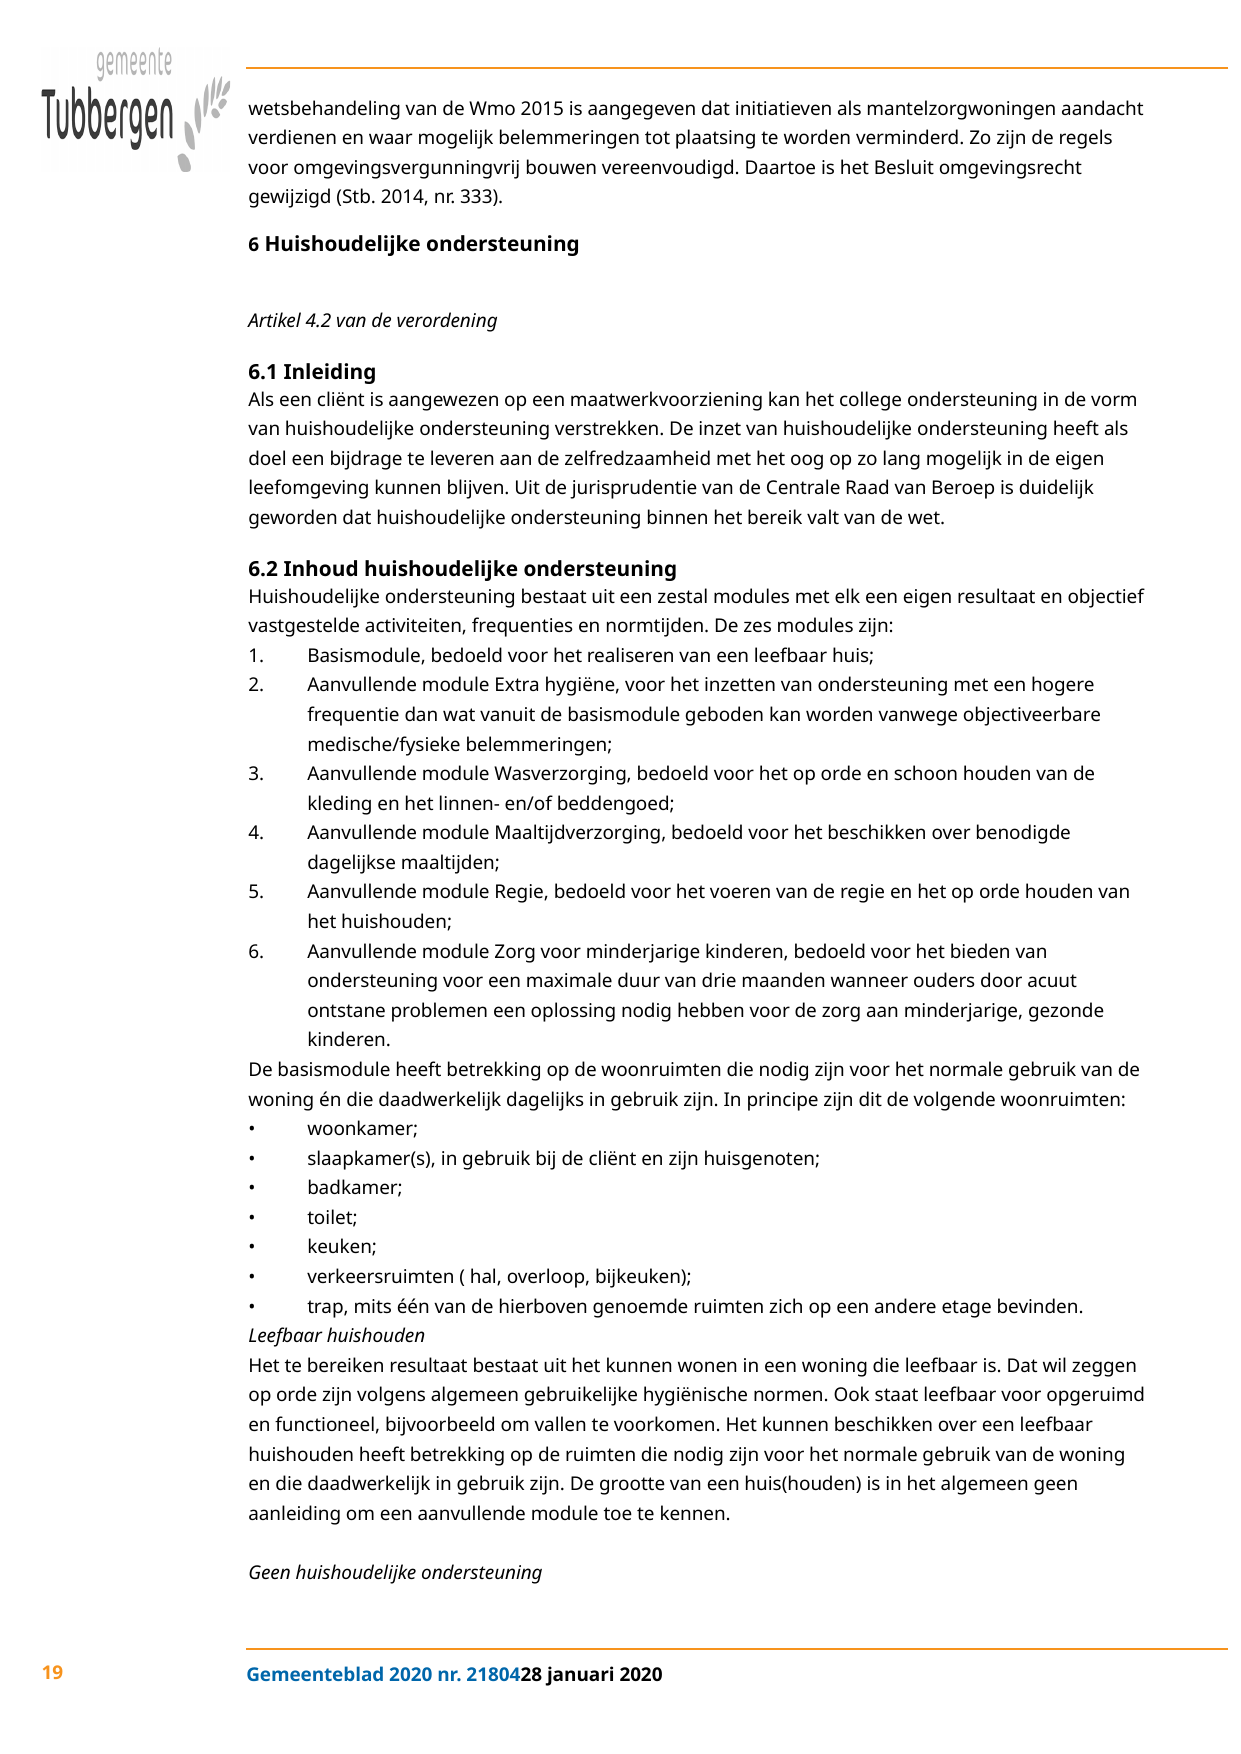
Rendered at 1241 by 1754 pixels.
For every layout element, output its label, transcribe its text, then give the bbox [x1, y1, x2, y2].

text 6 Huishoudelijke ondersteuning [248, 229, 1152, 258]
list trap, mits één van de hierboven genoemde ruimten zich op een andere etage bevinden. [248, 1293, 1152, 1319]
text Het te bereiken resultaat bestaat uit het kunnen wonen in een woning die leefbaar is. Dat wil zeggen op orde zijn volgens algemeen gebruikelijke hygiënische normen. Ook staat leefbaar voor opgeruimd en functioneel, bijvoorbeeld om vallen te voorkomen. Het kunnen beschikken over een leefbaar huishouden heeft betrekking op de ruimten die nodig zijn voor het normale gebruik van de woning en die daadwerkelijk in gebruik zijn. De grootte van een huis(houden) is in het algemeen geen aanleiding om een aanvullende module toe te kennen. [248, 1352, 1152, 1526]
list verkeersruimten ( hal, overloop, bijkeuken); [248, 1263, 1152, 1289]
text wetsbehandeling van de Wmo 2015 is aangegeven dat initiatieven als mantelzorgwoningen aandacht verdienen en waar mogelijk belemmeringen tot plaatsing te worden verminderd. Zo zijn de regels voor omgevingsvergunningvrij bouwen vereenvoudigd. Daartoe is het Besluit omgevingsrecht gewijzigd (Stb. 2014, nr. 333). [248, 95, 1152, 209]
list slaapkamer(s), in gebruik bij de cliënt en zijn huisgenoten; [248, 1145, 1152, 1171]
picture [41, 47, 231, 172]
text Als een cliënt is aangewezen op een maatwerkvoorziening kan het college ondersteuning in de vorm van huishoudelijke ondersteuning verstrekken. De inzet van huishoudelijke ondersteuning heeft als doel een bijdrage te leveren aan de zelfredzaamheid met het oog op zo lang mogelijk in de eigen leefomgeving kunnen blijven. Uit de jurisprudentie van de Centrale Raad van Beroep is duidelijk geworden dat huishoudelijke ondersteuning binnen het bereik valt van de wet. [248, 386, 1152, 530]
list keuken; [248, 1234, 1152, 1259]
text Huishoudelijke ondersteuning bestaat uit een zestal modules met elk een eigen resultaat en objectief vastgestelde activiteiten, frequenties en normtijden. De zes modules zijn: [248, 583, 1152, 638]
list Aanvullende module Maaltijdverzorging, bedoeld voor het beschikken over benodigde dagelijkse maaltijden; [248, 819, 1152, 875]
list Aanvullende module Zorg voor minderjarige kinderen, bedoeld voor het bieden van ondersteuning voor een maximale duur van drie maanden wanneer ouders door acuut ontstane problemen een oplossing nodig hebben voor de zorg aan minderjarige, gezonde kinderen. [248, 938, 1152, 1052]
list Aanvullende module Regie, bedoeld voor het voeren van de regie en het op orde houden van het huishouden; [248, 879, 1152, 934]
text 6.1 Inleiding [248, 357, 1152, 386]
text Geen huishoudelijke ondersteuning [248, 1559, 1152, 1585]
list woonkamer; [248, 1115, 1152, 1141]
list Basismodule, bedoeld voor het realiseren van een leefbaar huis; [248, 642, 1152, 668]
list Aanvullende module Extra hygiëne, voor het inzetten van ondersteuning met een hogere frequentie dan wat vanuit de basismodule geboden kan worden vanwege objectiveerbare medische/fysieke belemmeringen; [248, 672, 1152, 757]
list badkamer; [248, 1174, 1152, 1200]
text Leefbaar huishouden [248, 1322, 1152, 1348]
list toilet; [248, 1204, 1152, 1230]
text Artikel 4.2 van de verordening [248, 307, 1152, 333]
list Aanvullende module Wasverzorging, bedoeld voor het op orde en schoon houden van de kleding en het linnen- en/of beddengoed; [248, 760, 1152, 816]
text 6.2 Inhoud huishoudelijke ondersteuning [248, 554, 1152, 583]
text De basismodule heeft betrekking op de woonruimten die nodig zijn voor het normale gebruik van de woning én die daadwerkelijk dagelijks in gebruik zijn. In principe zijn dit de volgende woonruimten: [248, 1056, 1152, 1112]
